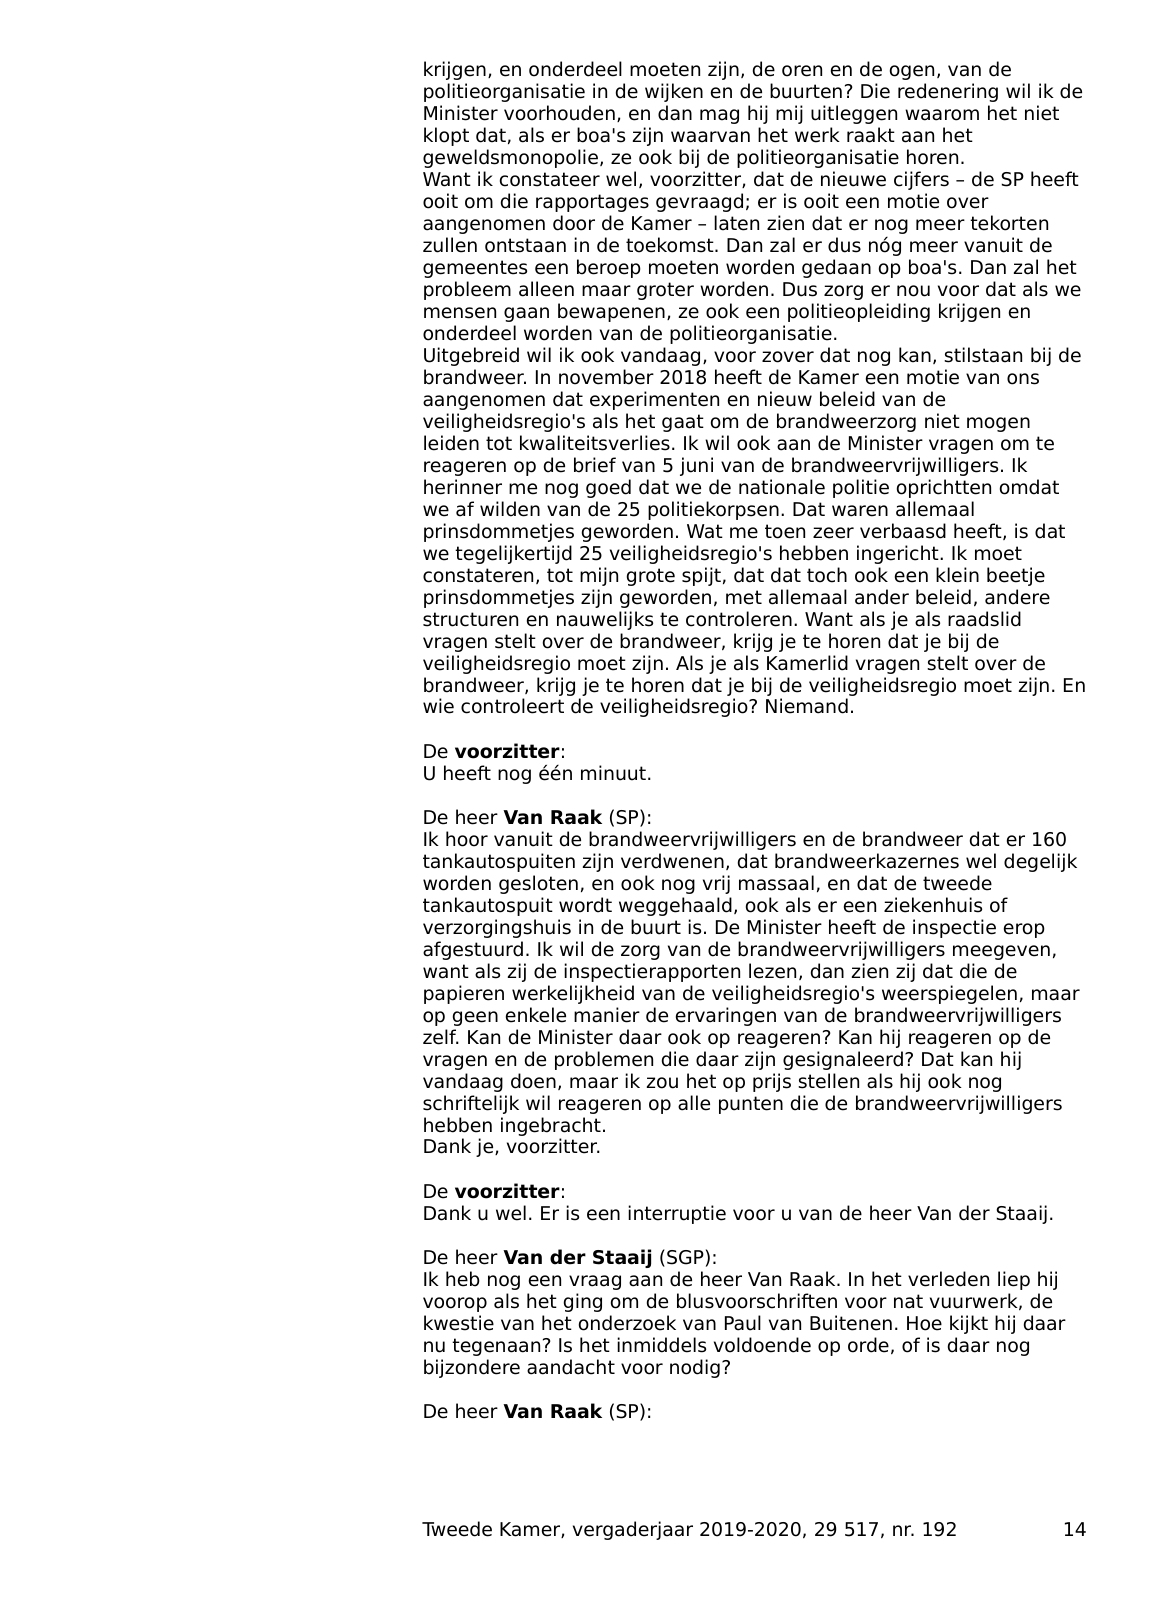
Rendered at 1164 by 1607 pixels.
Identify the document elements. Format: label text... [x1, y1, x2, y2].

text De heer Van Raak (SP): [422, 1401, 1087, 1423]
text De voorzitter: [422, 741, 1087, 763]
text De voorzitter: [422, 1181, 1087, 1203]
text Want ik constateer wel, voorzitter, dat de nieuwe cijfers – de SP heeft ooit om die rapportages gevraagd; er is ooit een motie over aangenomen door de Kamer – laten zien dat er nog meer tekorten zullen ontstaan in de toekomst. Dan zal er dus nóg meer vanuit de gemeentes een beroep moeten worden gedaan op boa's. Dan zal het probleem alleen maar groter worden. Dus zorg er nou voor dat als we mensen gaan bewapenen, ze ook een politieopleiding krijgen en onderdeel worden van de politieorganisatie. [422, 169, 1087, 345]
text Ik heb nog een vraag aan de heer Van Raak. In het verleden liep hij voorop als het ging om de blusvoorschriften voor nat vuurwerk, de kwestie van het onderzoek van Paul van Buitenen. Hoe kijkt hij daar nu tegenaan? Is het inmiddels voldoende op orde, of is daar nog bijzondere aandacht voor nodig? [422, 1269, 1087, 1379]
text krijgen, en onderdeel moeten zijn, de oren en de ogen, van de politieorganisatie in de wijken en de buurten? Die redenering wil ik de Minister voorhouden, en dan mag hij mij uitleggen waarom het niet klopt dat, als er boa's zijn waarvan het werk raakt aan het geweldsmonopolie, ze ook bij de politieorganisatie horen. [422, 59, 1087, 169]
text Uitgebreid wil ik ook vandaag, voor zover dat nog kan, stilstaan bij de brandweer. In november 2018 heeft de Kamer een motie van ons aangenomen dat experimenten en nieuw beleid van de veiligheidsregio's als het gaat om de brandweerzorg niet mogen leiden tot kwaliteitsverlies. Ik wil ook aan de Minister vragen om te reageren op de brief van 5 juni van de brandweervrijwilligers. Ik herinner me nog goed dat we de nationale politie oprichtten omdat we af wilden van de 25 politiekorpsen. Dat waren allemaal prinsdommetjes geworden. Wat me toen zeer verbaasd heeft, is dat we tegelijkertijd 25 veiligheidsregio's hebben ingericht. Ik moet constateren, tot mijn grote spijt, dat dat toch ook een klein beetje prinsdommetjes zijn geworden, met allemaal ander beleid, andere structuren en nauwelijks te controleren. Want als je als raadslid vragen stelt over de brandweer, krijg je te horen dat je bij de veiligheidsregio moet zijn. Als je als Kamerlid vragen stelt over de brandweer, krijg je te horen dat je bij de veiligheidsregio moet zijn. En wie controleert de veiligheidsregio? Niemand. [422, 345, 1087, 718]
text De heer Van Raak (SP): [422, 807, 1087, 829]
text De heer Van der Staaij (SGP): [422, 1247, 1087, 1269]
text Dank je, voorzitter. [422, 1136, 1087, 1158]
text Ik hoor vanuit de brandweervrijwilligers en de brandweer dat er 160 tankautospuiten zijn verdwenen, dat brandweerkazernes wel degelijk worden gesloten, en ook nog vrij massaal, en dat de tweede tankautospuit wordt weggehaald, ook als er een ziekenhuis of verzorgingshuis in de buurt is. De Minister heeft de inspectie erop afgestuurd. Ik wil de zorg van de brandweervrijwilligers meegeven, want als zij de inspectierapporten lezen, dan zien zij dat die de papieren werkelijkheid van de veiligheidsregio's weerspiegelen, maar op geen enkele manier de ervaringen van de brandweervrijwilligers zelf. Kan de Minister daar ook op reageren? Kan hij reageren op de vragen en de problemen die daar zijn gesignaleerd? Dat kan hij vandaag doen, maar ik zou het op prijs stellen als hij ook nog schriftelijk wil reageren op alle punten die de brandweervrijwilligers hebben ingebracht. [422, 829, 1087, 1136]
text Dank u wel. Er is een interruptie voor u van de heer Van der Staaij. [422, 1203, 1087, 1224]
text U heeft nog één minuut. [422, 763, 1087, 784]
